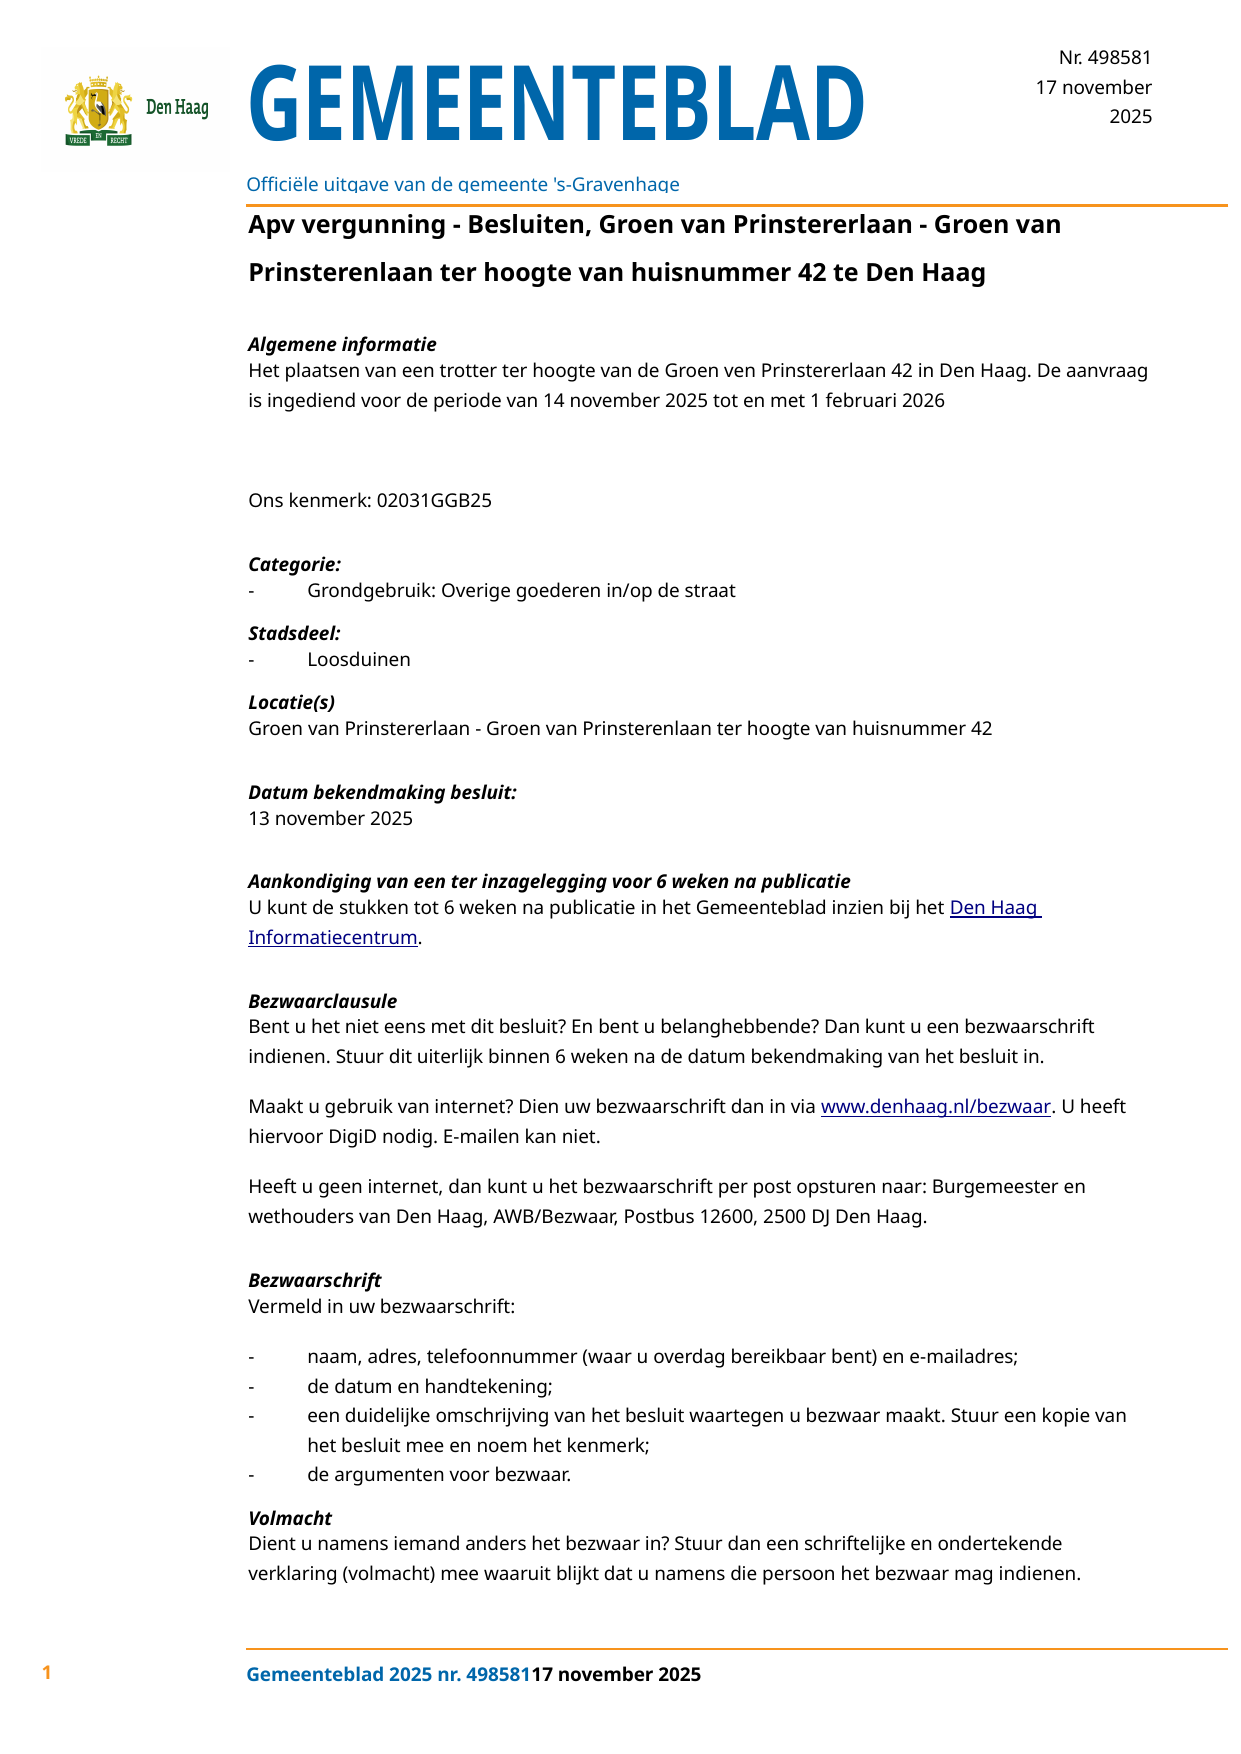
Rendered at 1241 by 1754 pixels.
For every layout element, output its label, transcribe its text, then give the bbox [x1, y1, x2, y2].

list de datum en handtekening; [248, 1373, 1152, 1399]
list de argumenten voor bezwaar. [248, 1462, 1152, 1487]
text Volmacht [248, 1505, 1152, 1531]
text U kunt de stukken tot 6 weken na publicatie in het Gemeenteblad inzien bij het Den Haag Informatiecentrum. [248, 894, 1152, 950]
text Locatie(s) [248, 689, 1152, 715]
text Stadsdeel: [248, 620, 1152, 646]
picture [41, 47, 231, 172]
list een duidelijke omschrijving van het besluit waartegen u bezwaar maakt. Stuur een kopie van het besluit mee en noem het kenmerk; [248, 1402, 1152, 1458]
list naam, adres, telefoonnummer (waar u overdag bereikbaar bent) en e-mailadres; [248, 1343, 1152, 1369]
text Het plaatsen van een trotter ter hoogte van de Groen ven Prinstererlaan 42 in Den Haag. De aanvraag is ingediend voor de periode van 14 november 2025 tot en met 1 februari 2026 [248, 357, 1152, 412]
text Groen van Prinstererlaan - Groen van Prinsterenlaan ter hoogte van huisnummer 42 [248, 715, 1152, 741]
text Categorie: [248, 552, 1152, 577]
text Heeft u geen internet, dan kunt u het bezwaarschrift per post opsturen naar: Burgemeester en wethouders van Den Haag, AWB/Bezwaar, Postbus 12600, 2500 DJ Den Haag. [248, 1174, 1152, 1229]
text 13 november 2025 [248, 805, 1152, 830]
text Dient u namens iemand anders het bezwaar in? Stuur dan een schriftelijke en ondertekende verklaring (volmacht) mee waaruit blijkt dat u namens die persoon het bezwaar mag indienen. [248, 1531, 1152, 1586]
text Aankondiging van een ter inzagelegging voor 6 weken na publicatie [248, 869, 1152, 894]
list Loosduinen [248, 646, 1152, 672]
text Vermeld in uw bezwaarschrift: [248, 1293, 1152, 1319]
text Datum bekendmaking besluit: [248, 779, 1152, 805]
text Bezwaarclausule [248, 988, 1152, 1014]
list Grondgebruik: Overige goederen in/op de straat [248, 577, 1152, 603]
text Algemene informatie [248, 331, 1152, 357]
text Bezwaarschrift [248, 1267, 1152, 1293]
text Bent u het niet eens met dit besluit? En bent u belanghebbende? Dan kunt u een bezwaarschrift indienen. Stuur dit uiterlijk binnen 6 weken na de datum bekendmaking van het besluit in. [248, 1014, 1152, 1069]
text Ons kenmerk: 02031GGB25 [248, 488, 1152, 513]
text Maakt u gebruik van internet? Dien uw bezwaarschrift dan in via www.denhaag.nl/bezwaar. U heeft hiervoor DigiD nodig. E-mailen kan niet. [248, 1094, 1152, 1149]
text Apv vergunning - Besluiten, Groen van Prinstererlaan - Groen van Prinsterenlaan ter hoogte van huisnummer 42 te Den Haag [248, 207, 1152, 288]
